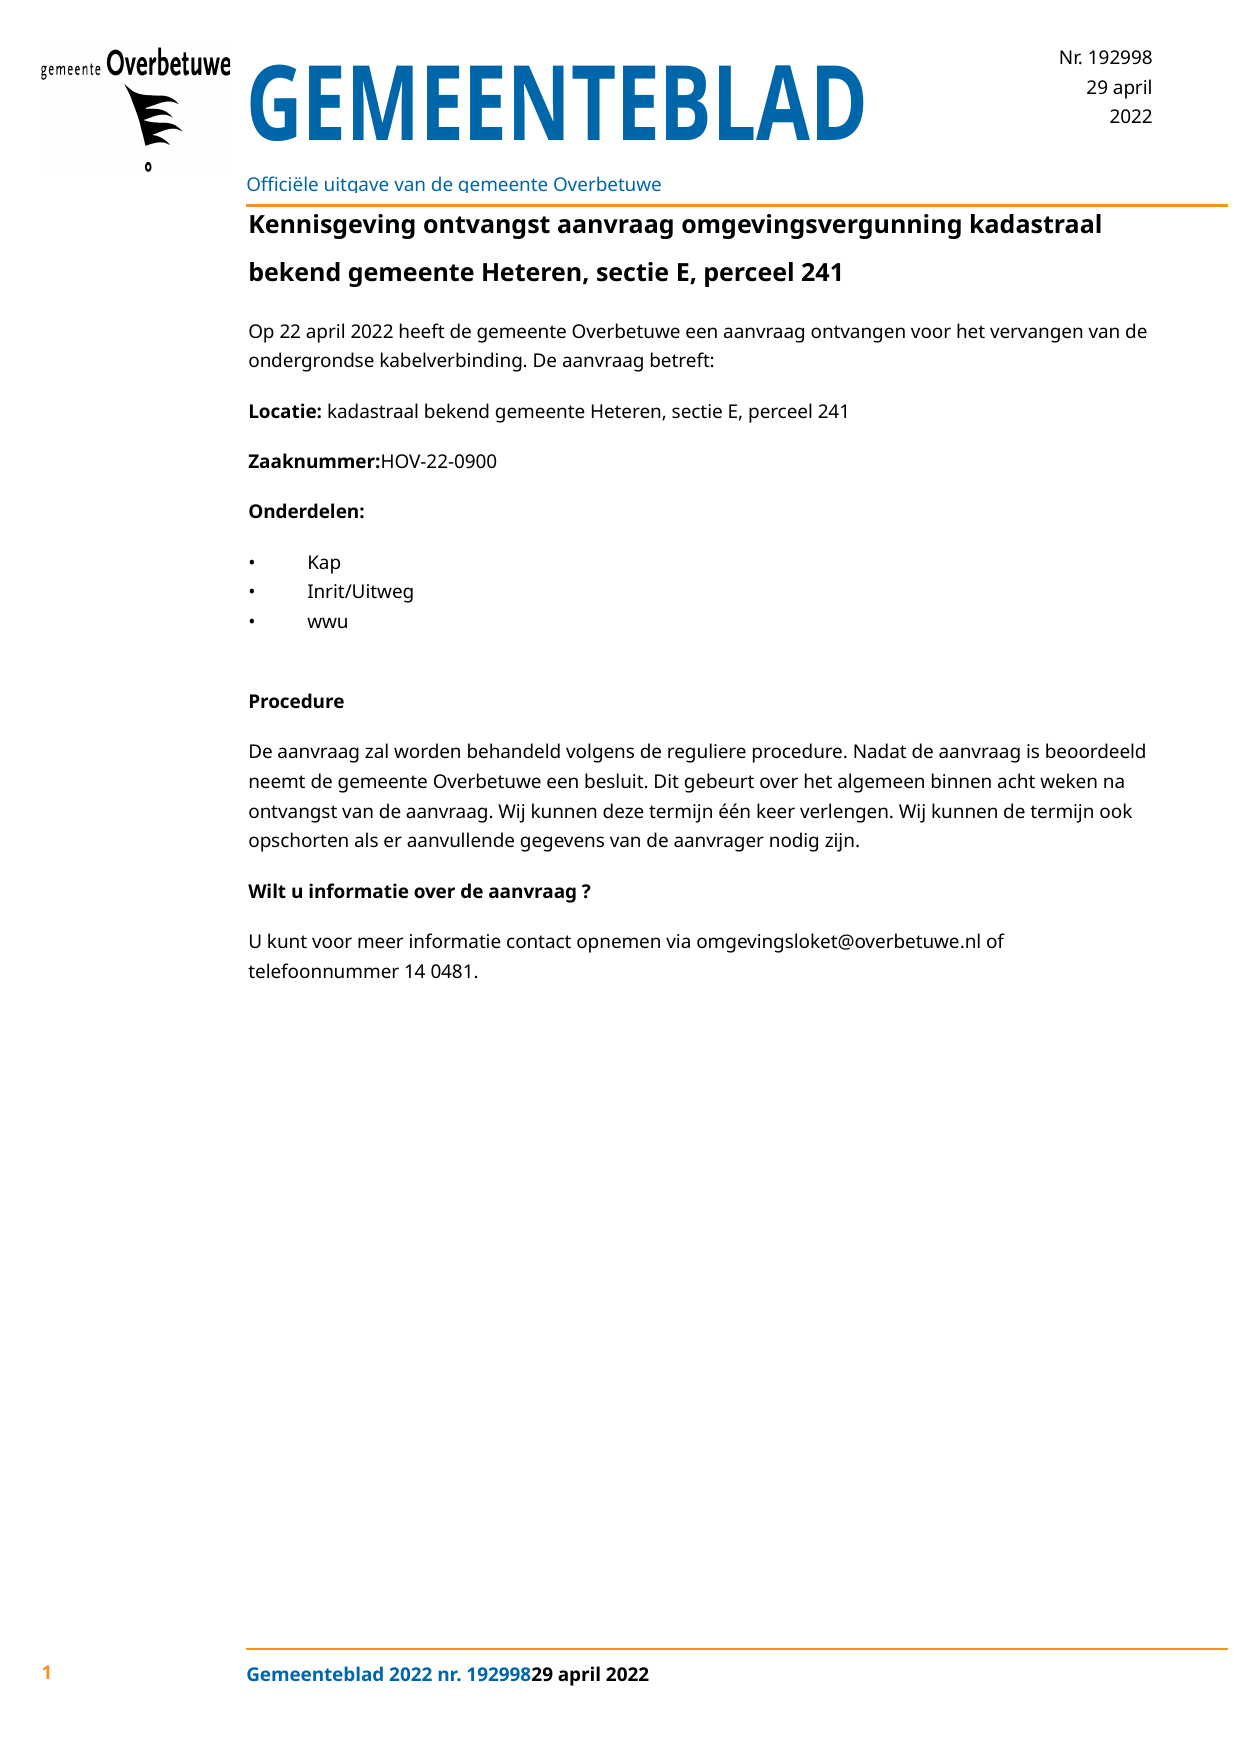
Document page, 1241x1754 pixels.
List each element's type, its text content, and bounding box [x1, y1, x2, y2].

list Kap [248, 549, 1152, 575]
list Inrit/Uitweg [248, 579, 1152, 604]
picture [41, 47, 231, 172]
list wwu [248, 608, 1152, 634]
text Op 22 april 2022 heeft de gemeente Overbetuwe een aanvraag ontvangen voor het vervangen van de ondergrondse kabelverbinding. De aanvraag betreft: [248, 318, 1152, 373]
text Onderdelen: [248, 499, 1152, 524]
text Kennisgeving ontvangst aanvraag omgevingsvergunning kadastraal bekend gemeente Heteren, sectie E, perceel 241 [248, 207, 1152, 288]
text Wilt u informatie over de aanvraag ? [248, 878, 1152, 904]
text Procedure [248, 688, 1152, 714]
text De aanvraag zal worden behandeld volgens de reguliere procedure. Nadat de aanvraag is beoordeeld neemt de gemeente Overbetuwe een besluit. Dit gebeurt over het algemeen binnen acht weken na ontvangst van de aanvraag. Wij kunnen deze termijn één keer verlengen. Wij kunnen de termijn ook opschorten als er aanvullende gegevens van de aanvrager nodig zijn. [248, 739, 1152, 853]
text Zaaknummer:HOV-22-0900 [248, 448, 1152, 474]
text Locatie: kadastraal bekend gemeente Heteren, sectie E, perceel 241 [248, 398, 1152, 424]
text U kunt voor meer informatie contact opnemen via omgevingsloket@overbetuwe.nl of telefoonnummer 14 0481. [248, 928, 1152, 984]
